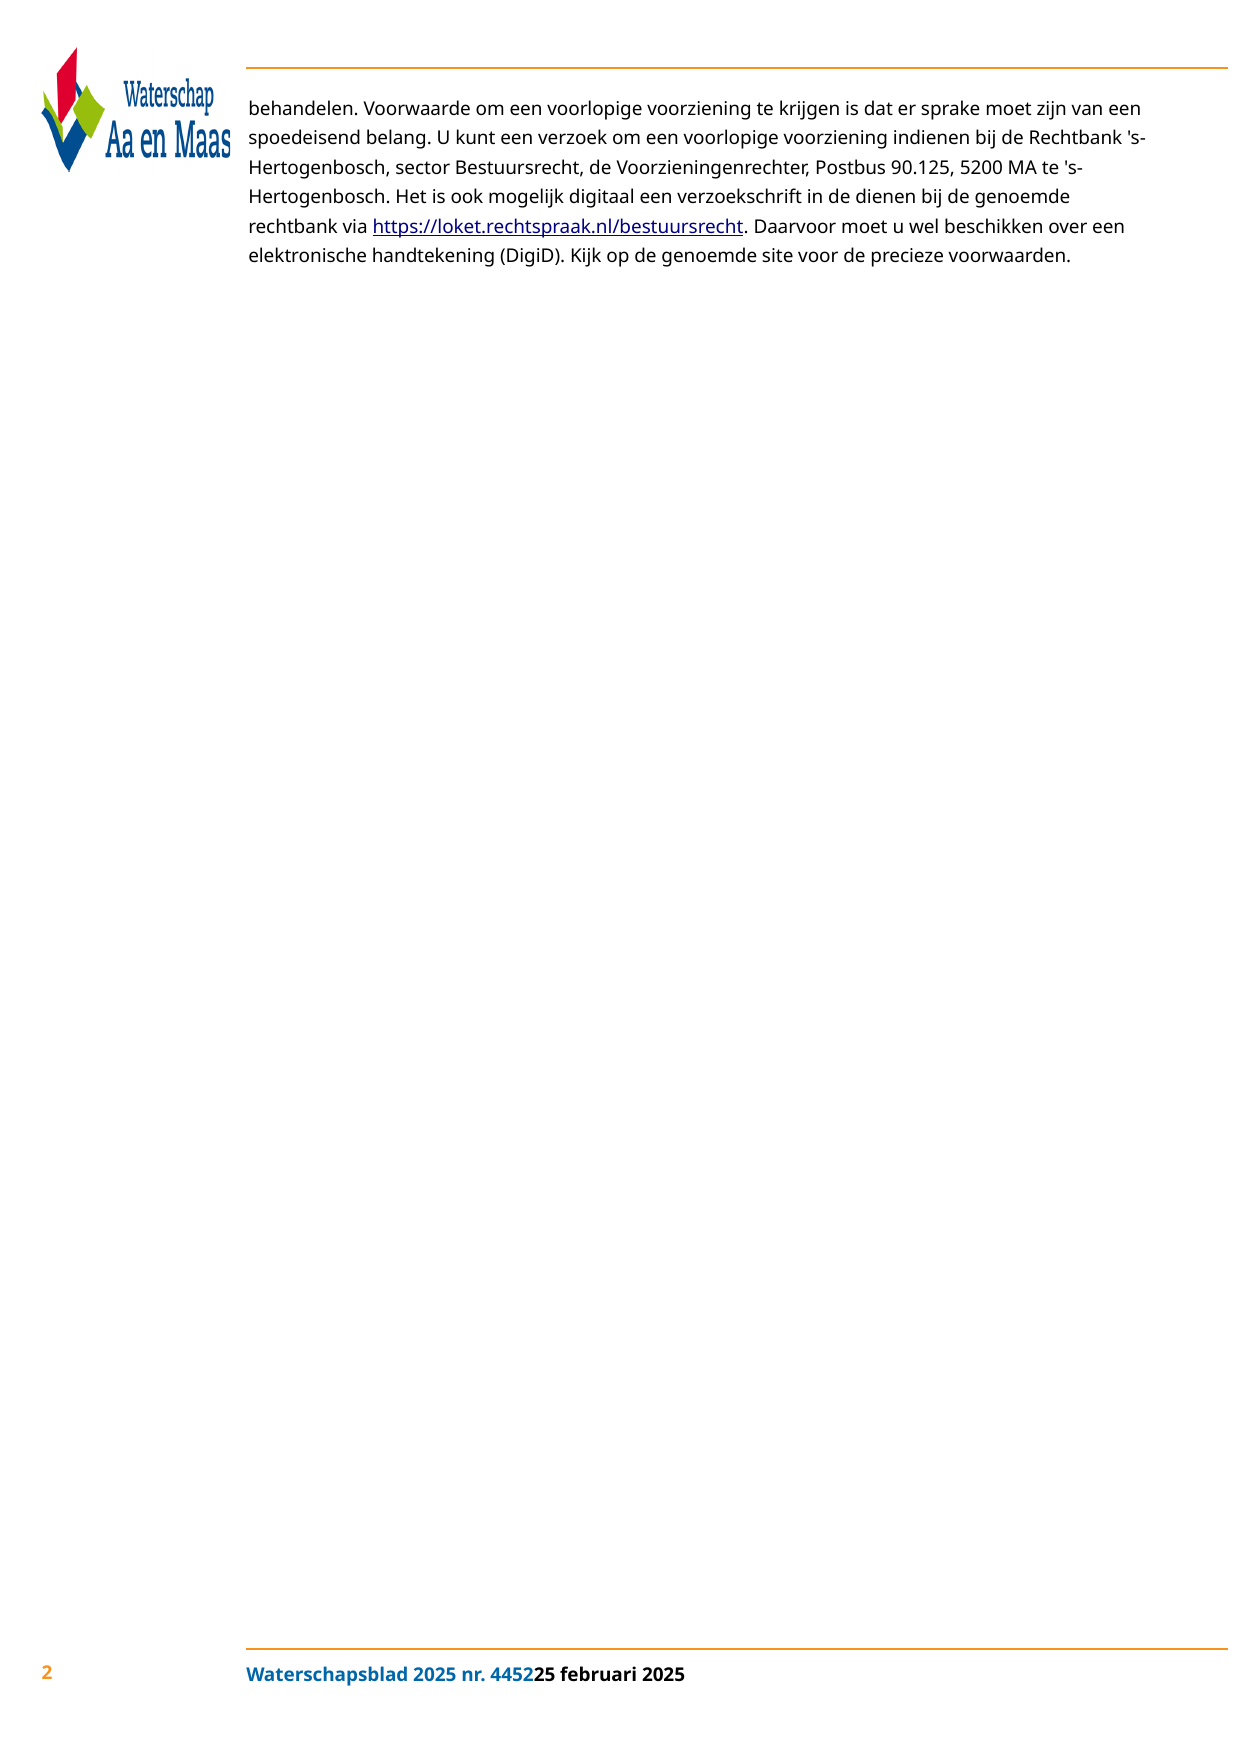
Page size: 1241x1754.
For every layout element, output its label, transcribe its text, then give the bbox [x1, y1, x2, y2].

text behandelen. Voorwaarde om een voorlopige voorziening te krijgen is dat er sprake moet zijn van een spoedeisend belang. U kunt een verzoek om een voorlopige voorziening indienen bij de Rechtbank 's-Hertogenbosch, sector Bestuursrecht, de Voorzieningenrechter, Postbus 90.125, 5200 MA te 's-Hertogenbosch. Het is ook mogelijk digitaal een verzoekschrift in de dienen bij de genoemde rechtbank via https://loket.rechtspraak.nl/bestuursrecht. Daarvoor moet u wel beschikken over een elektronische handtekening (DigiD). Kijk op de genoemde site voor de precieze voorwaarden. [248, 95, 1152, 268]
picture [41, 47, 231, 172]
